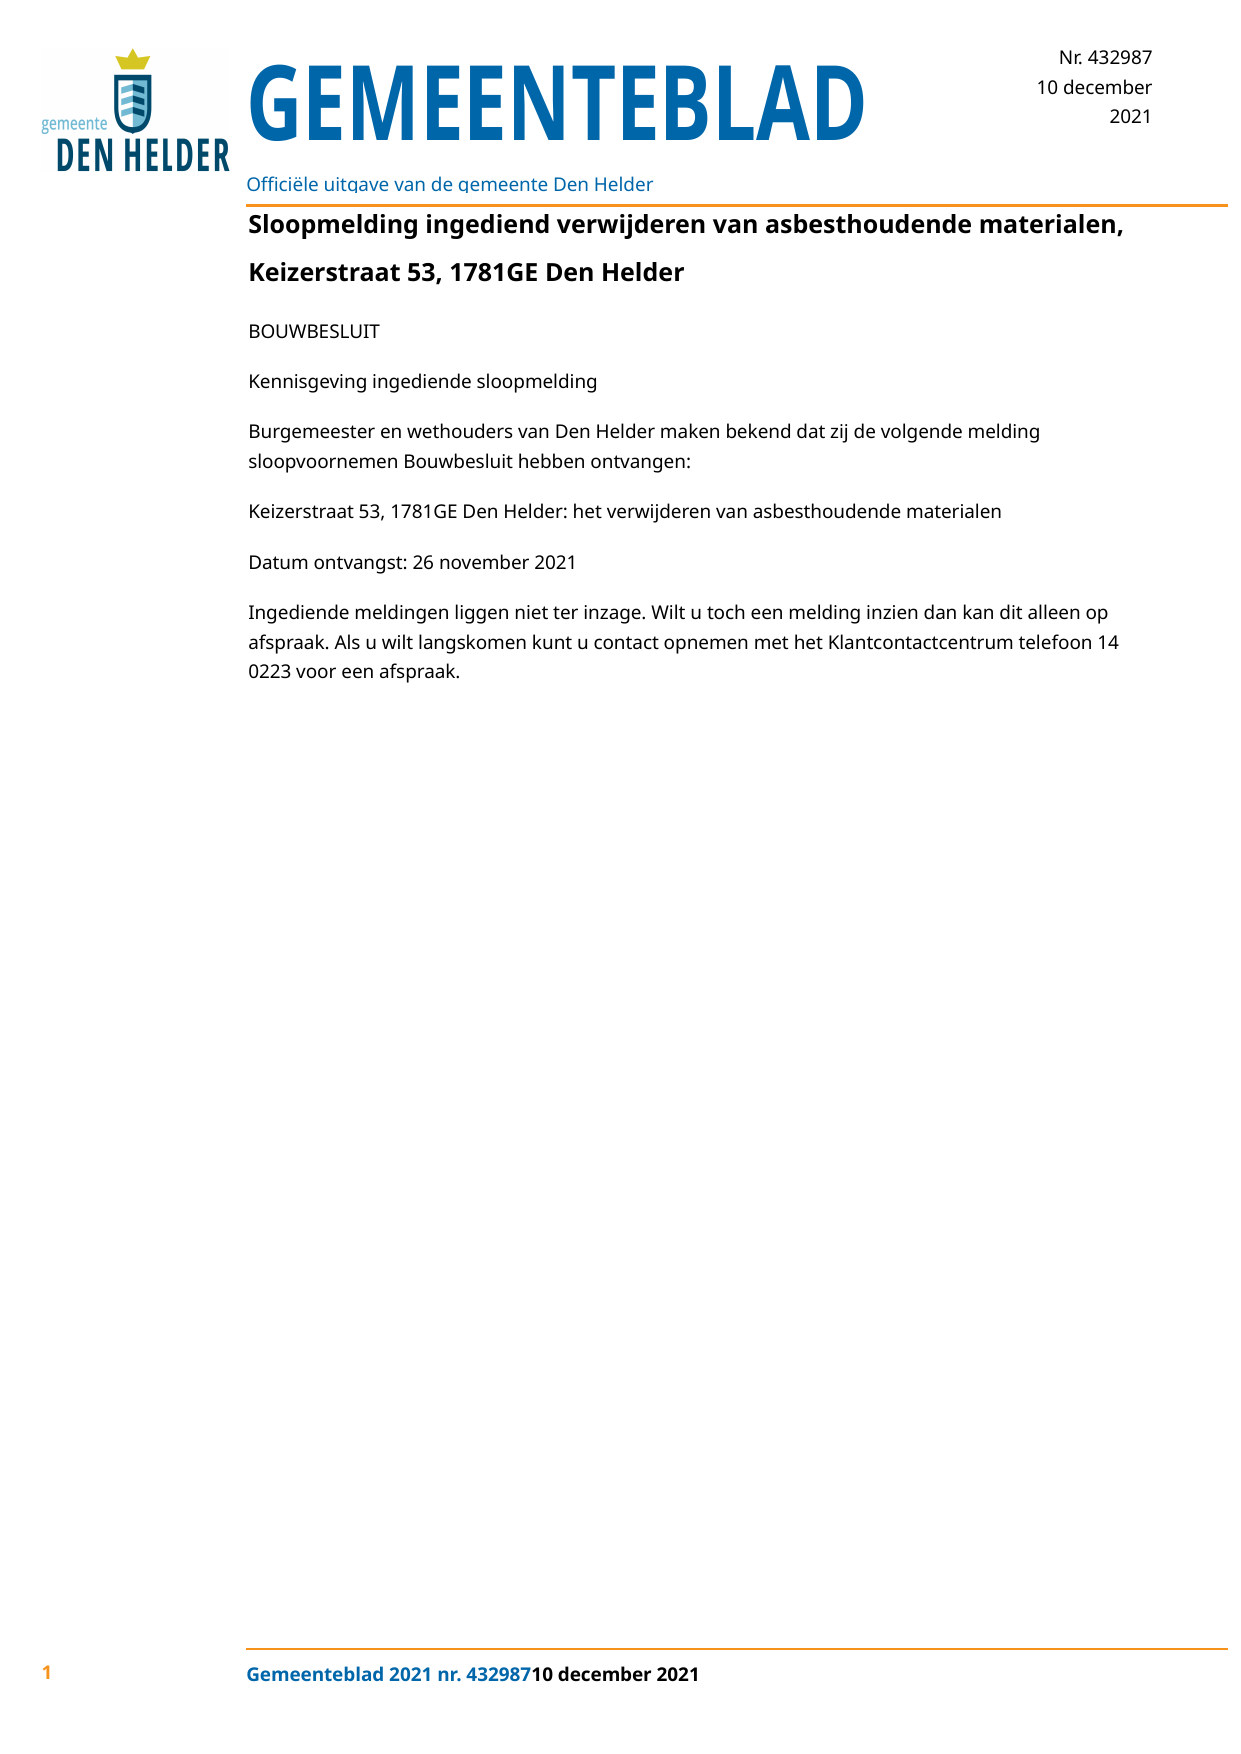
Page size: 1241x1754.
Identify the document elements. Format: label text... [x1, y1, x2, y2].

picture [63, 144, 68, 165]
picture [182, 144, 187, 165]
text Ingediende meldingen liggen niet ter inzage. Wilt u toch een melding inzien dan kan dit alleen op afspraak. Als u wilt langskomen kunt u contact opnemen met het Klantcontactcentrum telefoon 14 0223 voor een afspraak. [248, 599, 1152, 684]
text Keizerstraat 53, 1781GE Den Helder: het verwijderen van asbesthoudende materialen [248, 499, 1152, 524]
text Sloopmelding ingediend verwijderen van asbesthoudende materialen, Keizerstraat 53, 1781GE Den Helder [248, 207, 1152, 288]
text Burgemeester en wethouders van Den Helder maken bekend dat zij de volgende melding sloopvoornemen Bouwbesluit hebben ontvangen: [248, 419, 1152, 474]
picture [41, 47, 231, 172]
picture [100, 154, 106, 172]
text BOUWBESLUIT [248, 318, 1152, 344]
text Kennisgeving ingediende sloopmelding [248, 368, 1152, 394]
picture [130, 157, 135, 172]
picture [220, 160, 224, 172]
text Datum ontvangst: 26 november 2021 [248, 549, 1152, 575]
